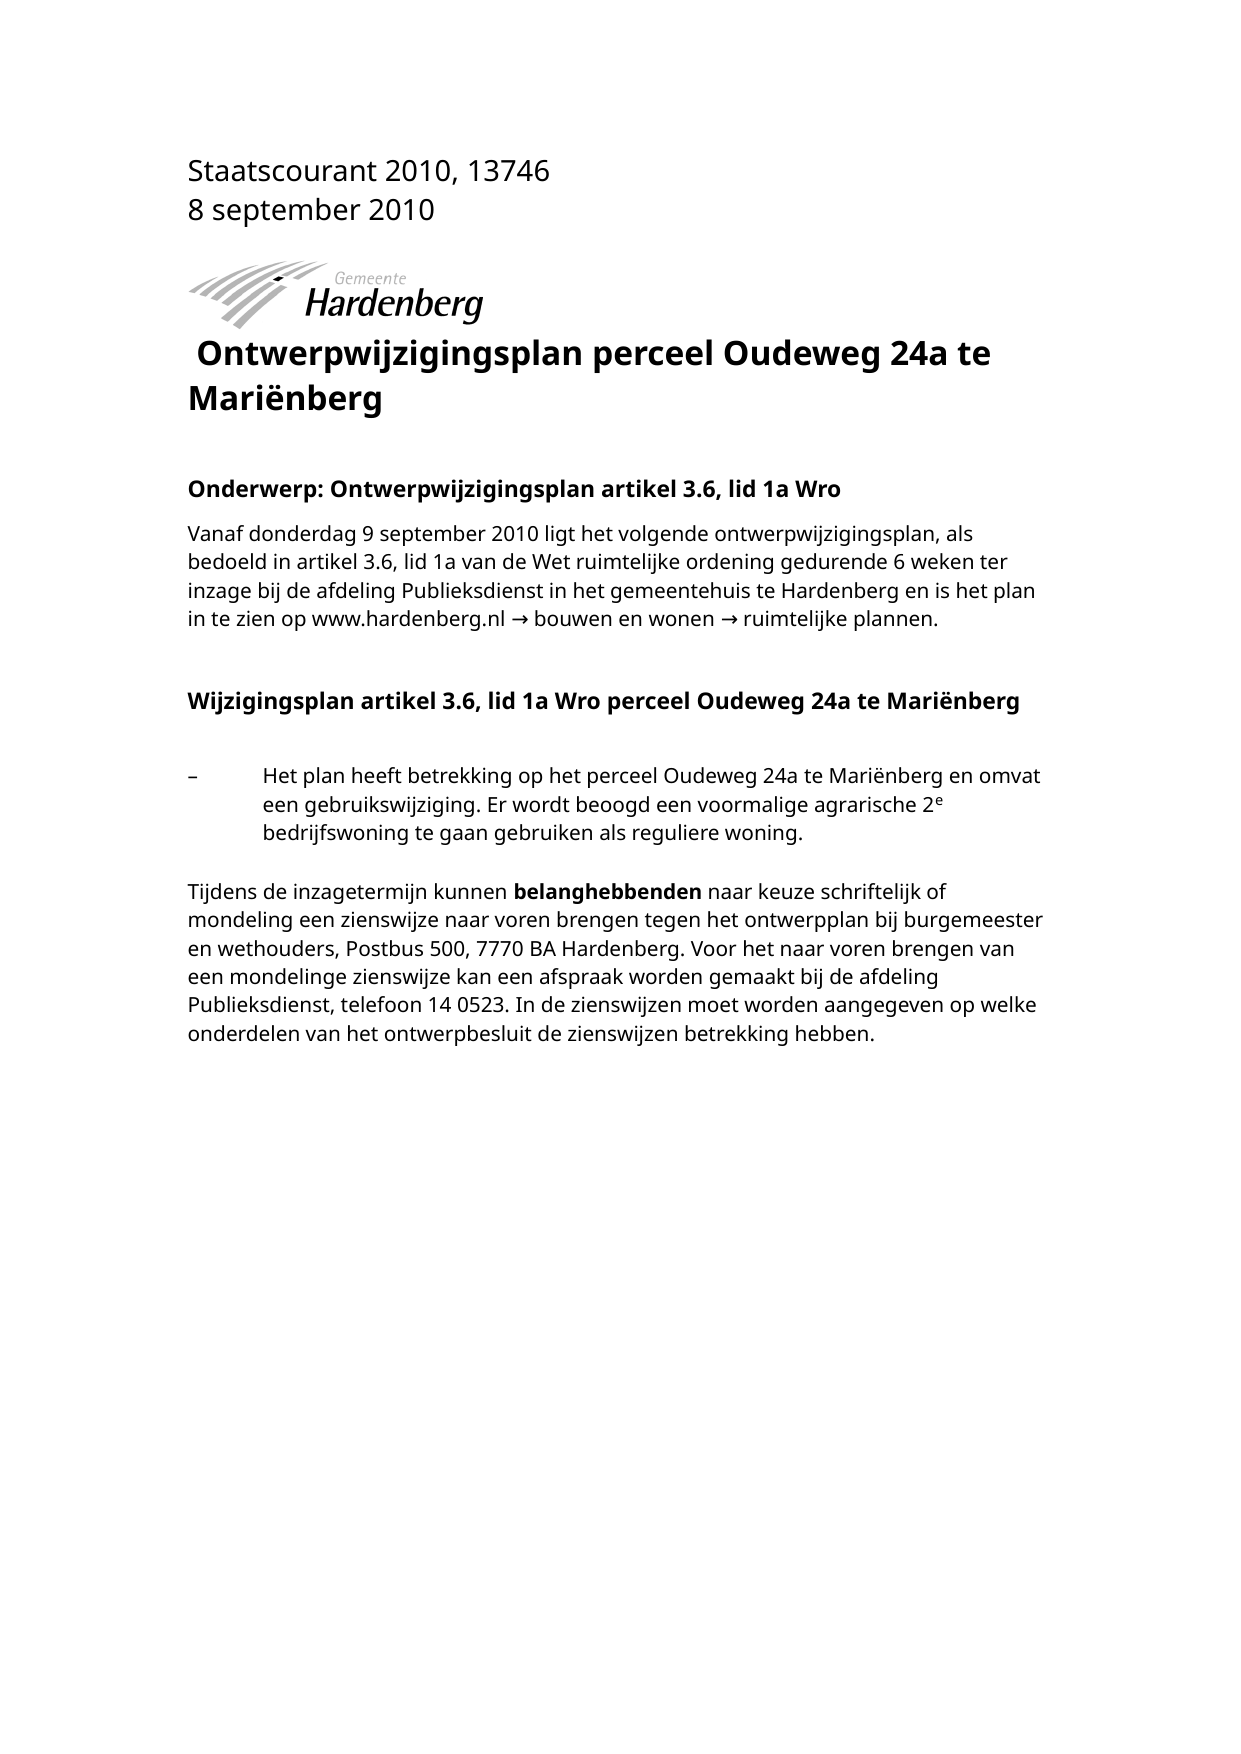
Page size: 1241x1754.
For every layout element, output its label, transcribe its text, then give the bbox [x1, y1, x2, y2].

text Tijdens de inzagetermijn kunnen belanghebbenden naar keuze schriftelijk of mondeling een zienswijze naar voren brengen tegen het ontwerpplan bij burgemeester en wethouders, Postbus 500, 7770 BA Hardenberg. Voor het naar voren brengen van een mondelinge zienswijze kan een afspraak worden gemaakt bij de afdeling Publieksdienst, telefoon 14 0523. In de zienswijzen moet worden aangegeven op welke onderdelen van het ontwerpbesluit de zienswijzen betrekking hebben. [187, 877, 1053, 1047]
subtitle Onderwerp: Ontwerpwijzigingsplan artikel 3.6, lid 1a Wro [187, 473, 1053, 504]
text Vanaf donderdag 9 september 2010 ligt het volgende ontwerpwijzigingsplan, als bedoeld in artikel 3.6, lid 1a van de Wet ruimtelijke ordening gedurende 6 weken ter inzage bij de afdeling Publieksdienst in het gemeentehuis te Hardenberg en is het plan in te zien op www.hardenberg.nl → bouwen en wonen → ruimtelijke plannen. [187, 519, 1053, 633]
subtitle Wijzigingsplan artikel 3.6, lid 1a Wro perceel Oudeweg 24a te Mariënberg [187, 685, 1053, 717]
subtitle Ontwerpwijzigingsplan perceel Oudeweg 24a te Mariënberg [187, 271, 1053, 420]
list Het plan heeft betrekking op het perceel Oudeweg 24a te Mariënberg en omvat een gebruikswijziging. Er wordt beoogd een voormalige agrarische 2e bedrijfswoning te gaan gebruiken als reguliere woning. [187, 762, 1053, 847]
text 8 september 2010 [187, 190, 1053, 229]
text Staatscourant 2010, 13746 [187, 150, 1053, 190]
picture [187, 258, 484, 330]
